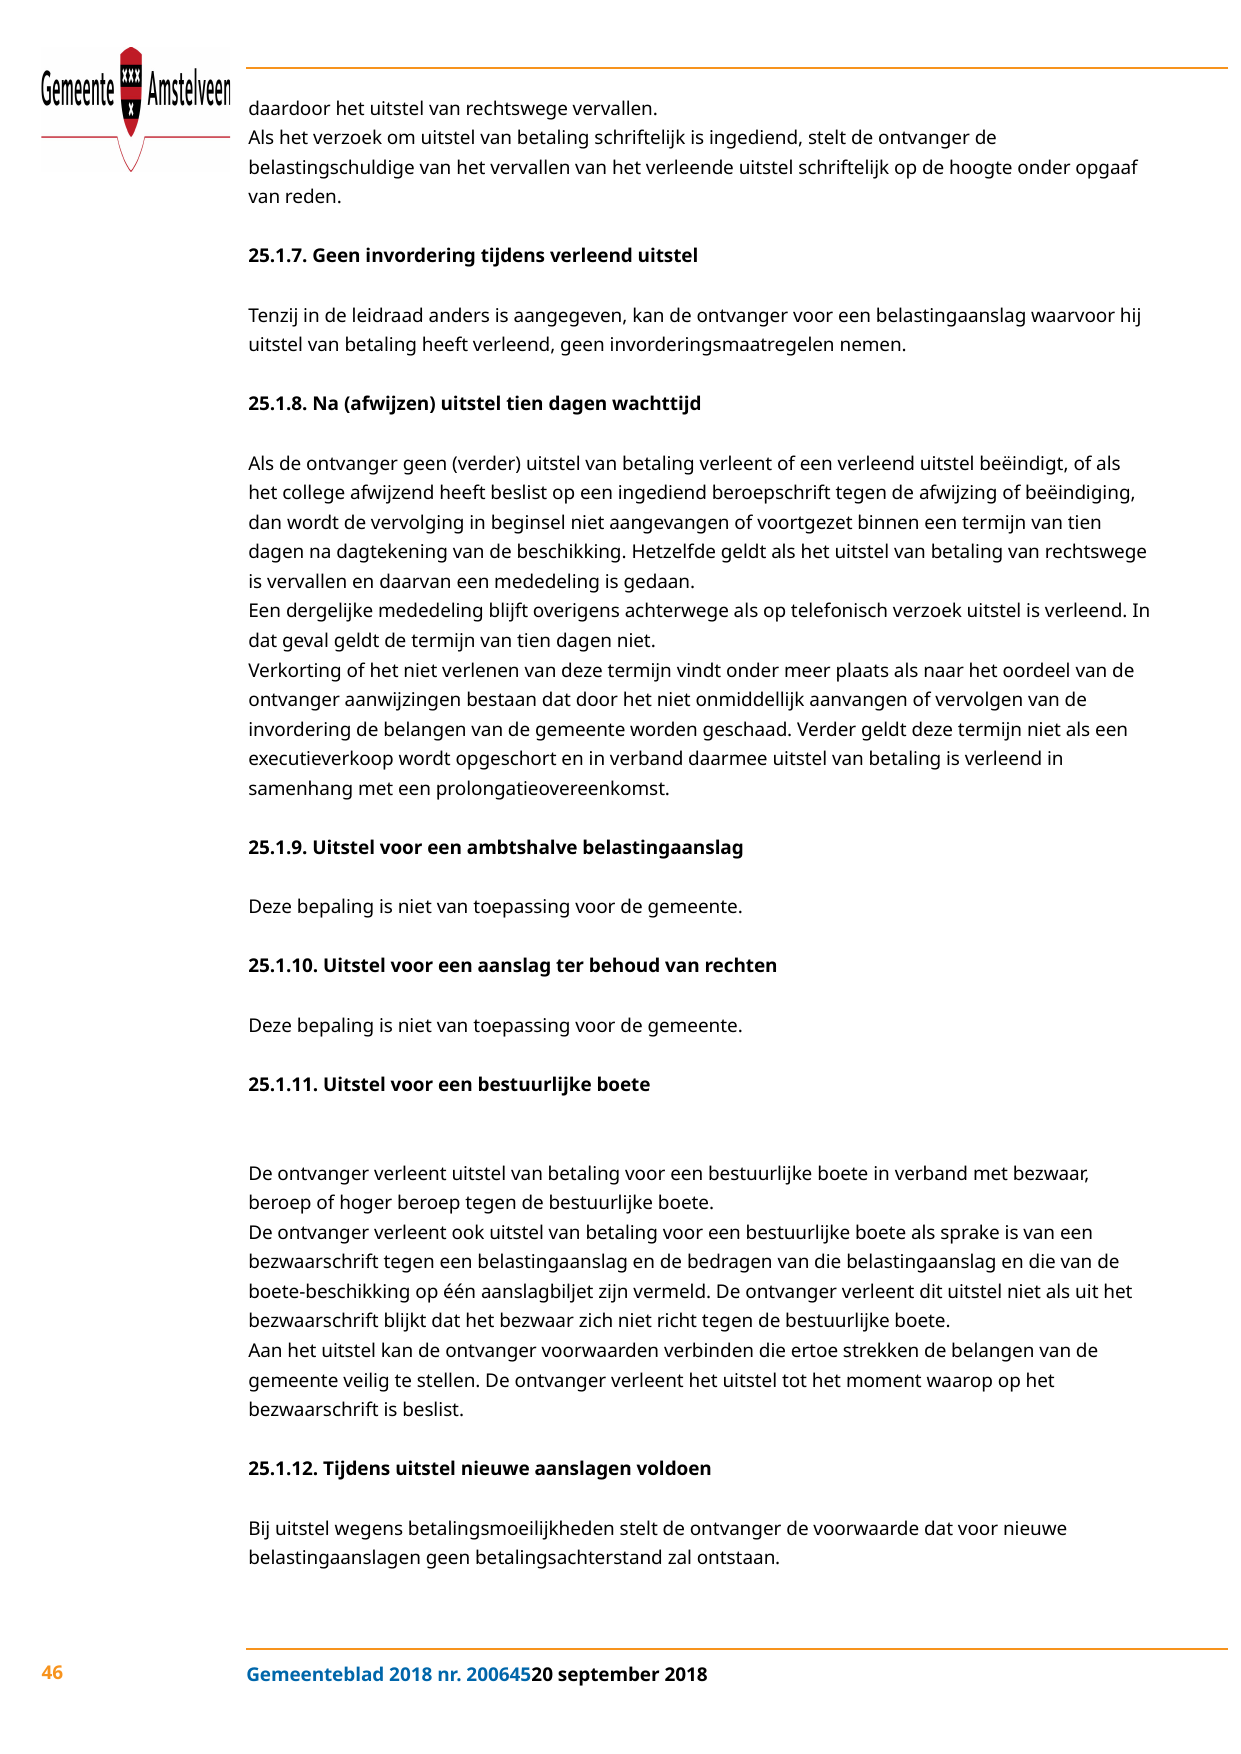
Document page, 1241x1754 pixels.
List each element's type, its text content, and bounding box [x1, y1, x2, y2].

text 25.1.9. Uitstel voor een ambtshalve belastingaanslag [248, 834, 1152, 860]
text 25.1.11. Uitstel voor een bestuurlijke boete [248, 1071, 1152, 1097]
text Als het verzoek om uitstel van betaling schriftelijk is ingediend, stelt de ontvanger de belastingschuldige van het vervallen van het verleende uitstel schriftelijk op de hoogte onder opgaaf van reden. [248, 124, 1152, 209]
text Aan het uitstel kan de ontvanger voorwaarden verbinden die ertoe strekken de belangen van de gemeente veilig te stellen. De ontvanger verleent het uitstel tot het moment waarop op het bezwaarschrift is beslist. [248, 1337, 1152, 1422]
text 25.1.7. Geen invordering tijdens verleend uitstel [248, 243, 1152, 268]
text 25.1.8. Na (afwijzen) uitstel tien dagen wachttijd [248, 391, 1152, 416]
text Deze bepaling is niet van toepassing voor de gemeente. [248, 1012, 1152, 1038]
text Verkorting of het niet verlenen van deze termijn vindt onder meer plaats als naar het oordeel van de ontvanger aanwijzingen bestaan dat door het niet onmiddellijk aanvangen of vervolgen van de invordering de belangen van de gemeente worden geschaad. Verder geldt deze termijn niet als een executieverkoop wordt opgeschort en in verband daarmee uitstel van betaling is verleend in samenhang met een prolongatieovereenkomst. [248, 657, 1152, 801]
text Een dergelijke mededeling blijft overigens achterwege als op telefonisch verzoek uitstel is verleend. In dat geval geldt de termijn van tien dagen niet. [248, 598, 1152, 653]
text daardoor het uitstel van rechtswege vervallen. [248, 95, 1152, 121]
text De ontvanger verleent uitstel van betaling voor een bestuurlijke boete in verband met bezwaar, beroep of hoger beroep tegen de bestuurlijke boete. [248, 1160, 1152, 1215]
text 25.1.10. Uitstel voor een aanslag ter behoud van rechten [248, 953, 1152, 978]
text 25.1.12. Tijdens uitstel nieuwe aanslagen voldoen [248, 1456, 1152, 1481]
text Bij uitstel wegens betalingsmoeilijkheden stelt de ontvanger de voorwaarde dat voor nieuwe belastingaanslagen geen betalingsachterstand zal ontstaan. [248, 1515, 1152, 1570]
text Als de ontvanger geen (verder) uitstel van betaling verleent of een verleend uitstel beëindigt, of als het college afwijzend heeft beslist op een ingediend beroepschrift tegen de afwijzing of beëindiging, dan wordt de vervolging in beginsel niet aangevangen of voortgezet binnen een termijn van tien dagen na dagtekening van de beschikking. Hetzelfde geldt als het uitstel van betaling van rechtswege is vervallen en daarvan een mededeling is gedaan. [248, 450, 1152, 594]
picture [41, 47, 231, 172]
text De ontvanger verleent ook uitstel van betaling voor een bestuurlijke boete als sprake is van een bezwaarschrift tegen een belastingaanslag en de bedragen van die belastingaanslag en die van de boete-beschikking op één aanslagbiljet zijn vermeld. De ontvanger verleent dit uitstel niet als uit het bezwaarschrift blijkt dat het bezwaar zich niet richt tegen de bestuurlijke boete. [248, 1219, 1152, 1333]
text Tenzij in de leidraad anders is aangegeven, kan de ontvanger voor een belastingaanslag waarvoor hij uitstel van betaling heeft verleend, geen invorderingsmaatregelen nemen. [248, 302, 1152, 357]
text Deze bepaling is niet van toepassing voor de gemeente. [248, 893, 1152, 919]
